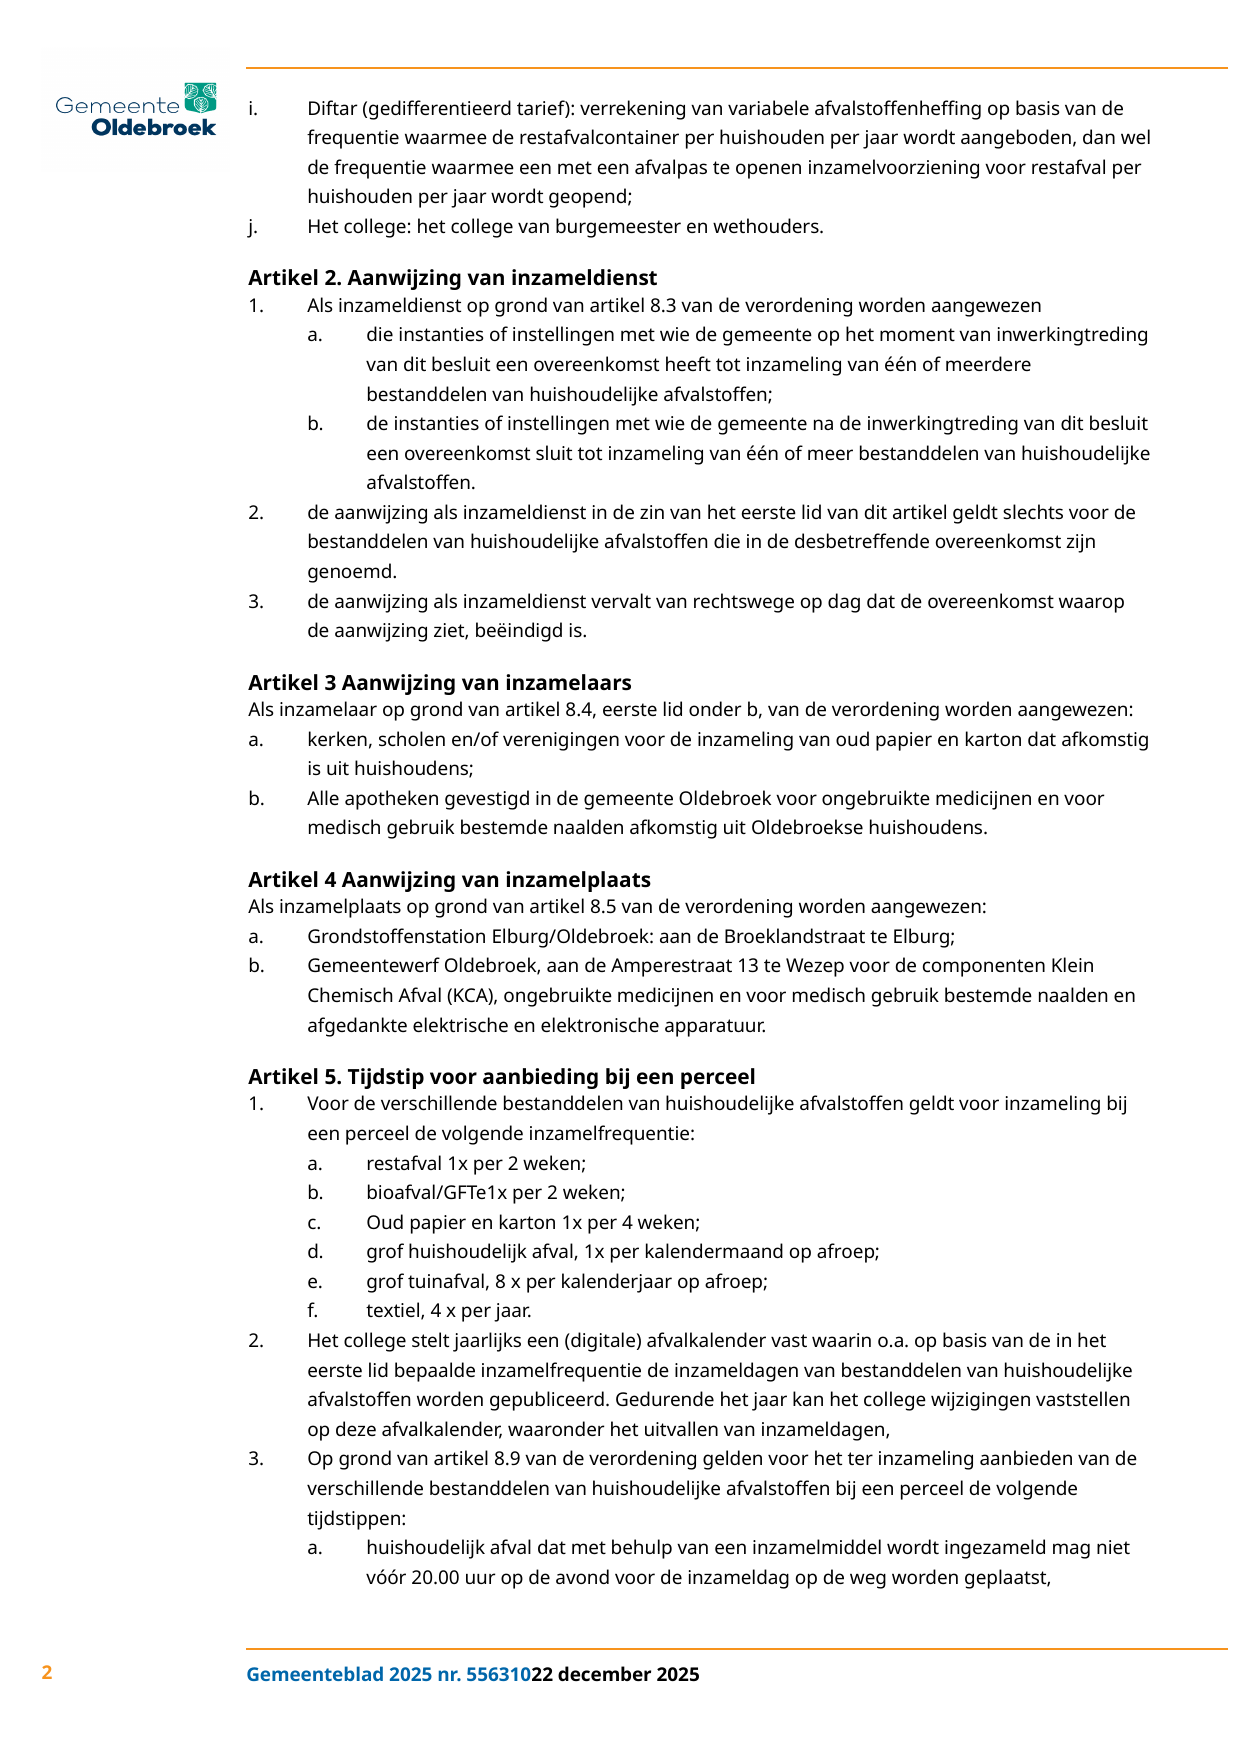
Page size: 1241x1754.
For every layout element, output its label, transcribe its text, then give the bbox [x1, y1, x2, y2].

text Als inzamelplaats op grond van artikel 8.5 van de verordening worden aangewezen: [248, 893, 1152, 919]
list Gemeentewerf Oldebroek, aan de Amperestraat 13 te Wezep voor de componenten Klein Chemisch Afval (KCA), ongebruikte medicijnen en voor medisch gebruik bestemde naalden en afgedankte elektrische en elektronische apparatuur. [248, 953, 1152, 1037]
list Het college: het college van burgemeester en wethouders. [248, 213, 1152, 239]
list kerken, scholen en/of verenigingen voor de inzameling van oud papier en karton dat afkomstig is uit huishoudens; [248, 726, 1152, 781]
text Artikel 3 Aanwijzing van inzamelaars [248, 668, 1152, 696]
list grof huishoudelijk afval, 1x per kalendermaand op afroep; [307, 1238, 1152, 1264]
list Op grond van artikel 8.9 van de verordening gelden voor het ter inzameling aanbieden van de verschillende bestanddelen van huishoudelijke afvalstoffen bij een perceel de volgende tijdstippen: [248, 1446, 1152, 1531]
list Oud papier en karton 1x per 4 weken; [307, 1209, 1152, 1235]
list bioafval/GFTe1x per 2 weken; [307, 1179, 1152, 1205]
text Artikel 5. Tijdstip voor aanbieding bij een perceel [248, 1062, 1152, 1091]
list de instanties of instellingen met wie de gemeente na de inwerkingtreding van dit besluit een overeenkomst sluit tot inzameling van één of meer bestanddelen van huishoudelijke afvalstoffen. [307, 410, 1152, 495]
list grof tuinafval, 8 x per kalenderjaar op afroep; [307, 1268, 1152, 1294]
list Diftar (gedifferentieerd tarief): verrekening van variabele afvalstoffenheffing op basis van de frequentie waarmee de restafvalcontainer per huishouden per jaar wordt aangeboden, dan wel de frequentie waarmee een met een afvalpas te openen inzamelvoorziening voor restafval per huishouden per jaar wordt geopend; [248, 95, 1152, 209]
list textiel, 4 x per jaar. [307, 1298, 1152, 1323]
list die instanties of instellingen met wie de gemeente op het moment van inwerkingtreding van dit besluit een overeenkomst heeft tot inzameling van één of meerdere bestanddelen van huishoudelijke afvalstoffen; [307, 322, 1152, 406]
text Artikel 4 Aanwijzing van inzamelplaats [248, 865, 1152, 893]
list de aanwijzing als inzameldienst in de zin van het eerste lid van dit artikel geldt slechts voor de bestanddelen van huishoudelijke afvalstoffen die in de desbetreffende overeenkomst zijn genoemd. [248, 499, 1152, 584]
list Het college stelt jaarlijks een (digitale) afvalkalender vast waarin o.a. op basis van de in het eerste lid bepaalde inzamelfrequentie de inzameldagen van bestanddelen van huishoudelijke afvalstoffen worden gepubliceerd. Gedurende het jaar kan het college wijzigingen vaststellen op deze afvalkalender, waaronder het uitvallen van inzameldagen, [248, 1327, 1152, 1442]
list de aanwijzing als inzameldienst vervalt van rechtswege op dag dat de overeenkomst waarop de aanwijzing ziet, beëindigd is. [248, 588, 1152, 643]
list restafval 1x per 2 weken; [307, 1150, 1152, 1176]
picture [41, 47, 231, 172]
text Artikel 2. Aanwijzing van inzameldienst [248, 263, 1152, 292]
text Als inzamelaar op grond van artikel 8.4, eerste lid onder b, van de verordening worden aangewezen: [248, 696, 1152, 722]
list Voor de verschillende bestanddelen van huishoudelijke afvalstoffen geldt voor inzameling bij een perceel de volgende inzamelfrequentie: [248, 1091, 1152, 1146]
list Alle apotheken gevestigd in de gemeente Oldebroek voor ongebruikte medicijnen en voor medisch gebruik bestemde naalden afkomstig uit Oldebroekse huishoudens. [248, 785, 1152, 840]
list huishoudelijk afval dat met behulp van een inzamelmiddel wordt ingezameld mag niet vóór 20.00 uur op de avond voor de inzameldag op de weg worden geplaatst, [307, 1534, 1152, 1590]
list Grondstoffenstation Elburg/Oldebroek: aan de Broeklandstraat te Elburg; [248, 923, 1152, 949]
list Als inzameldienst op grond van artikel 8.3 van de verordening worden aangewezen [248, 292, 1152, 318]
